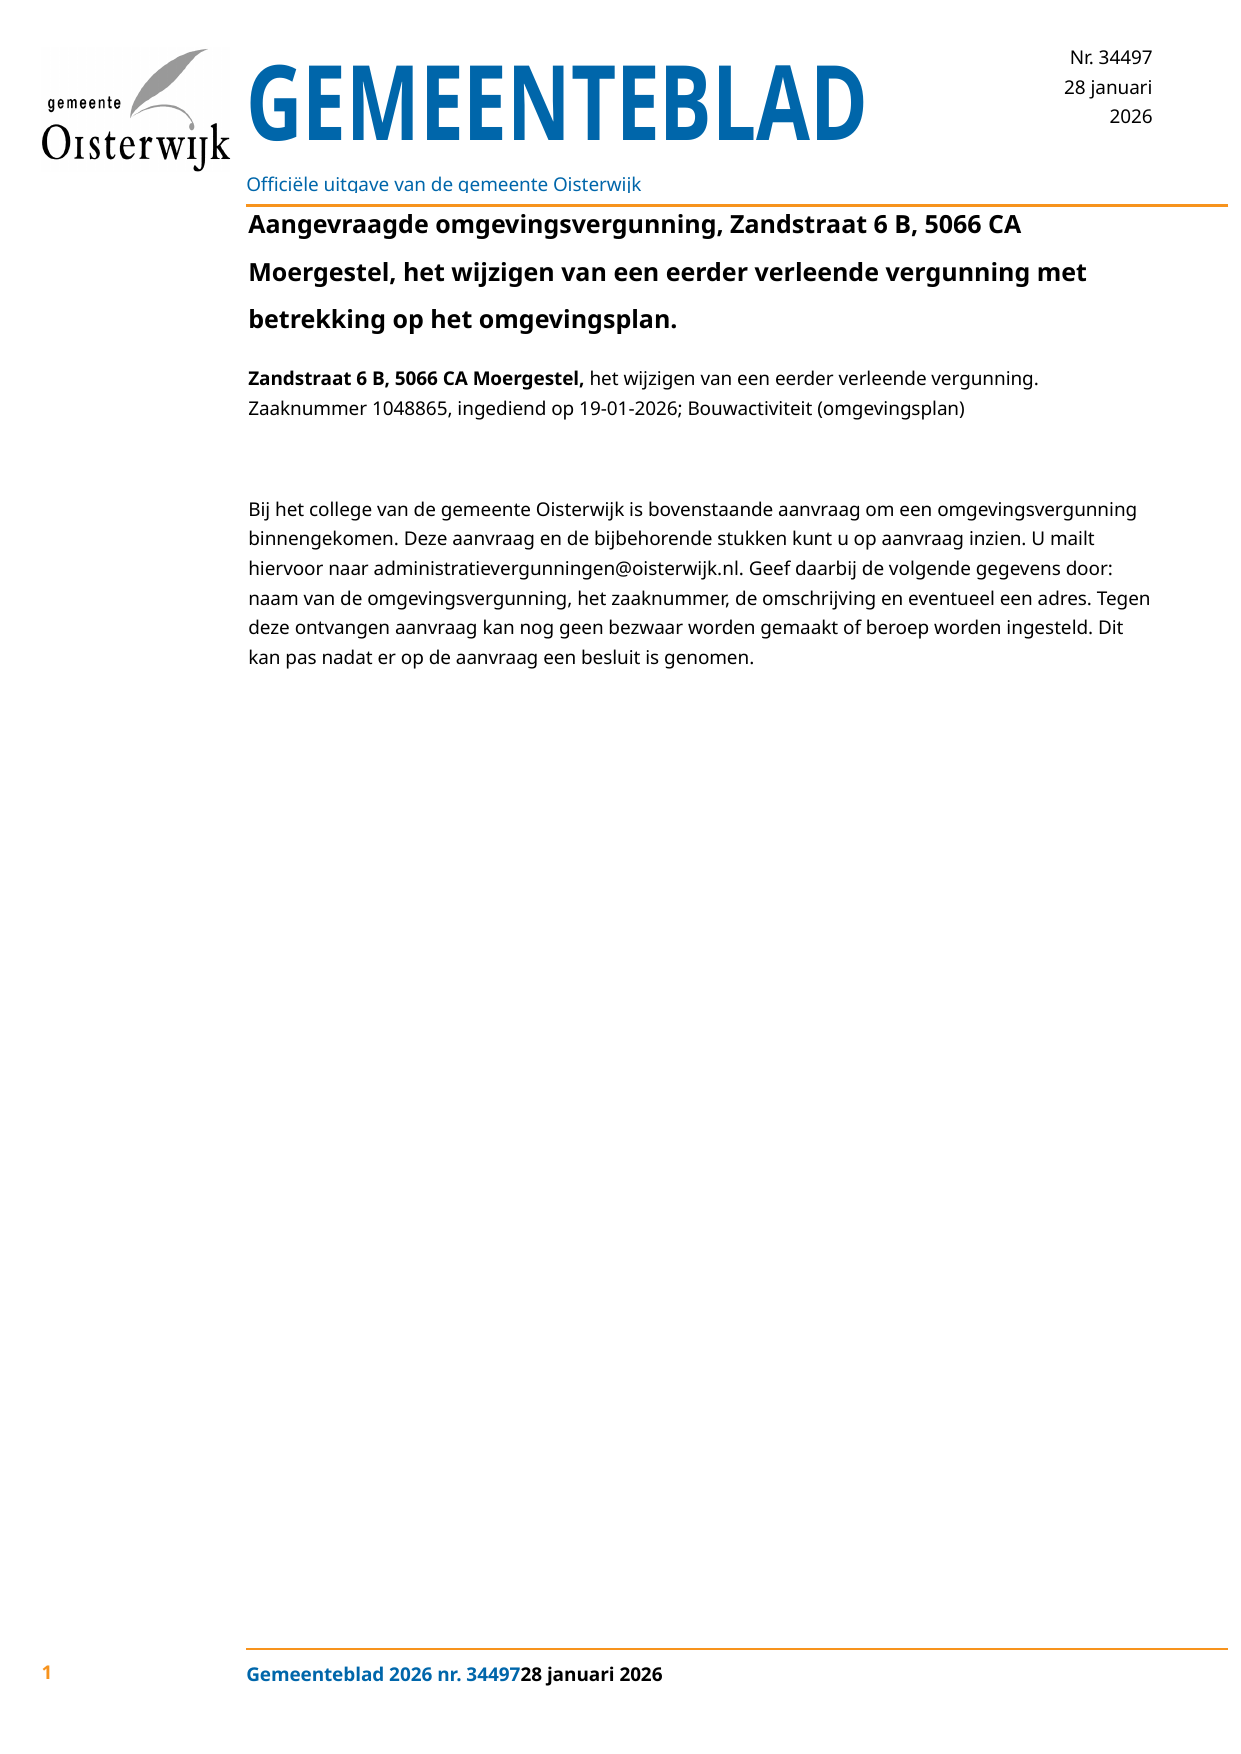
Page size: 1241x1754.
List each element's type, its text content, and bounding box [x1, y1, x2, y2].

text Aangevraagde omgevingsvergunning, Zandstraat 6 B, 5066 CA Moergestel, het wijzigen van een eerder verleende vergunning met betrekking op het omgevingsplan. [248, 207, 1152, 336]
text Bij het college van de gemeente Oisterwijk is bovenstaande aanvraag om een omgevingsvergunning binnengekomen. Deze aanvraag en de bijbehorende stukken kunt u op aanvraag inzien. U mailt hiervoor naar administratievergunningen@oisterwijk.nl. Geef daarbij de volgende gegevens door: naam van de omgevingsvergunning, het zaaknummer, de omschrijving en eventueel een adres. Tegen deze ontvangen aanvraag kan nog geen bezwaar worden gemaakt of beroep worden ingesteld. Dit kan pas nadat er op de aanvraag een besluit is genomen. [248, 496, 1152, 669]
picture [41, 47, 231, 172]
text Zandstraat 6 B, 5066 CA Moergestel, het wijzigen van een eerder verleende vergunning. Zaaknummer 1048865, ingediend op 19-01-2026; Bouwactiviteit (omgevingsplan) [248, 366, 1152, 421]
